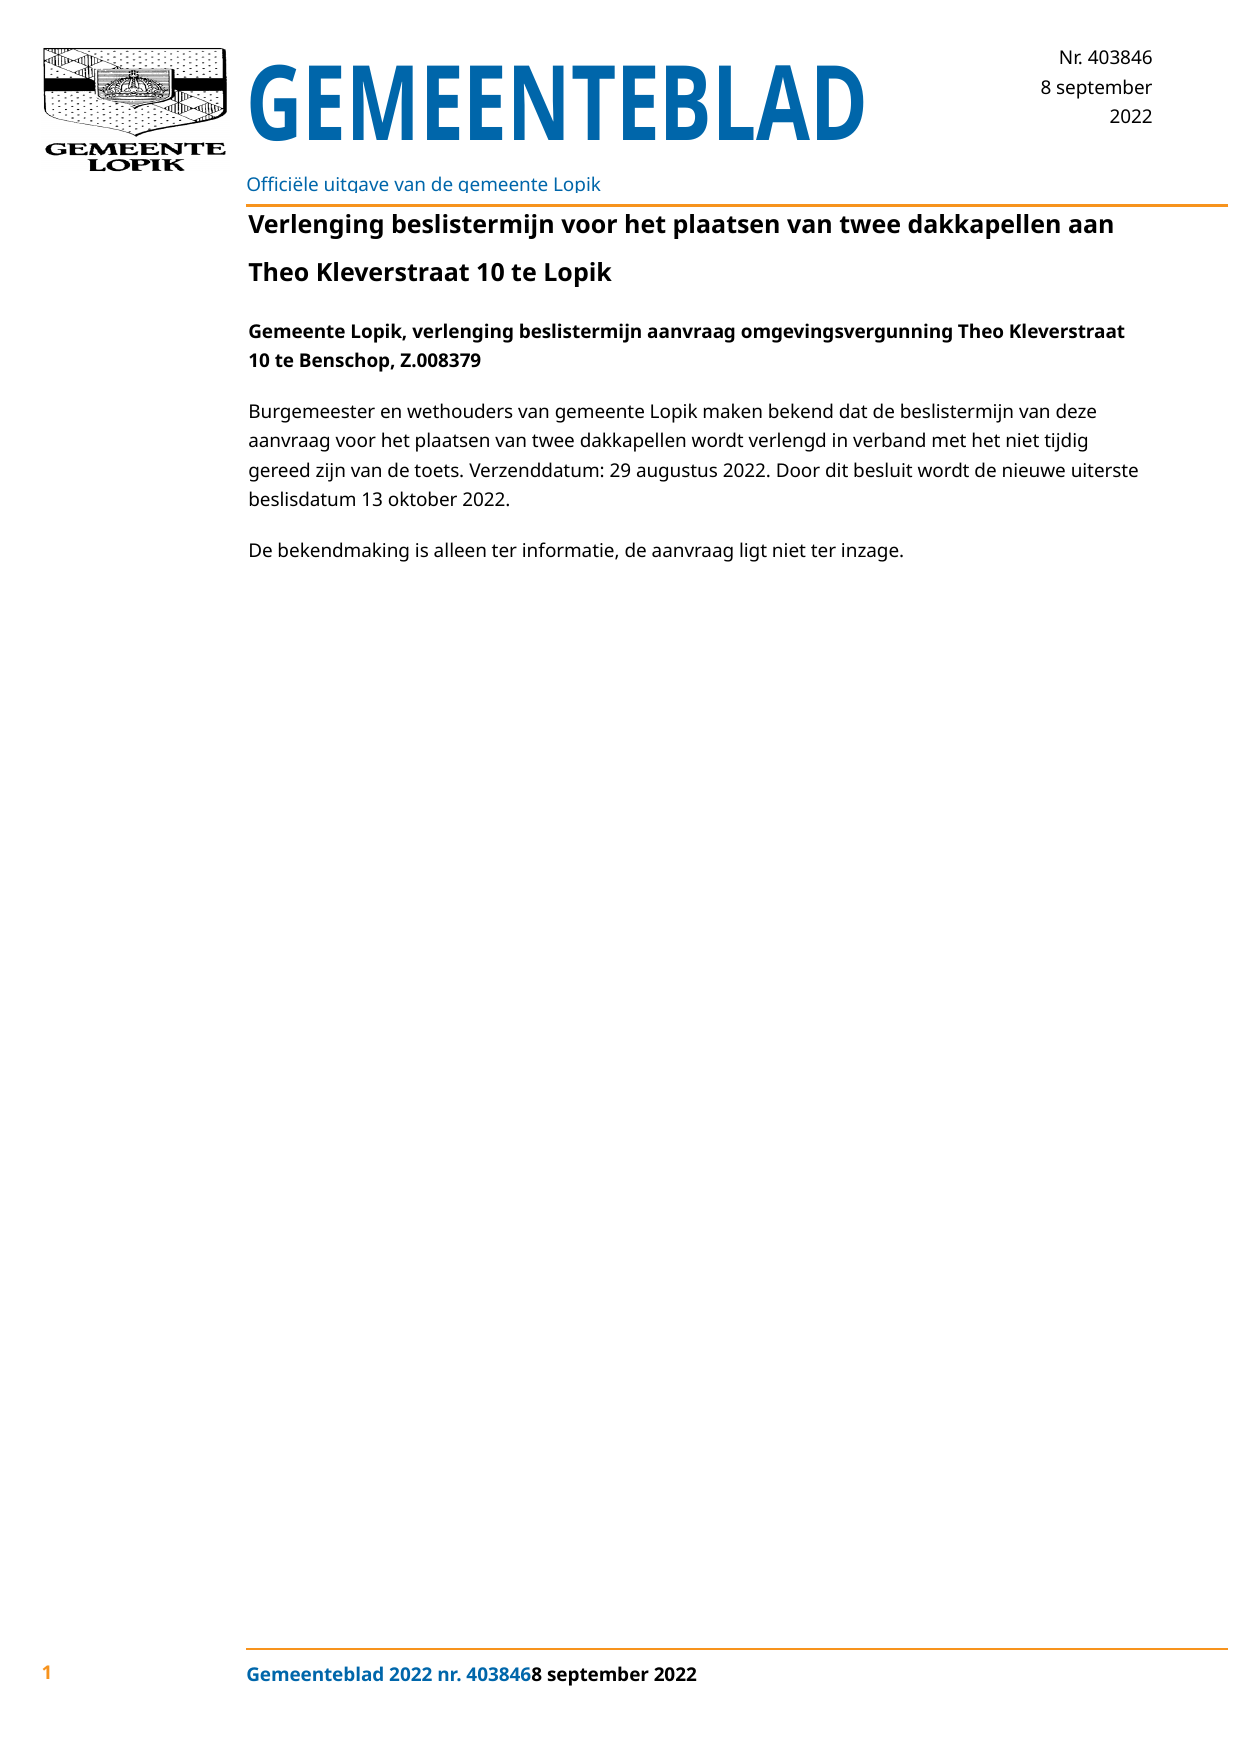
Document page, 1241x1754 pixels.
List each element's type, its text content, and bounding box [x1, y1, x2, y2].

text Gemeente Lopik, verlenging beslistermijn aanvraag omgevingsvergunning Theo Kleverstraat 10 te Benschop, Z.008379 [248, 318, 1152, 373]
text Verlenging beslistermijn voor het plaatsen van twee dakkapellen aan Theo Kleverstraat 10 te Lopik [248, 207, 1152, 288]
text Burgemeester en wethouders van gemeente Lopik maken bekend dat de beslistermijn van deze aanvraag voor het plaatsen van twee dakkapellen wordt verlengd in verband met het niet tijdig gereed zijn van de toets. Verzenddatum: 29 augustus 2022. Door dit besluit wordt de nieuwe uiterste beslisdatum 13 oktober 2022. [248, 398, 1152, 512]
text De bekendmaking is alleen ter informatie, de aanvraag ligt niet ter inzage. [248, 537, 1152, 563]
picture [41, 47, 231, 172]
